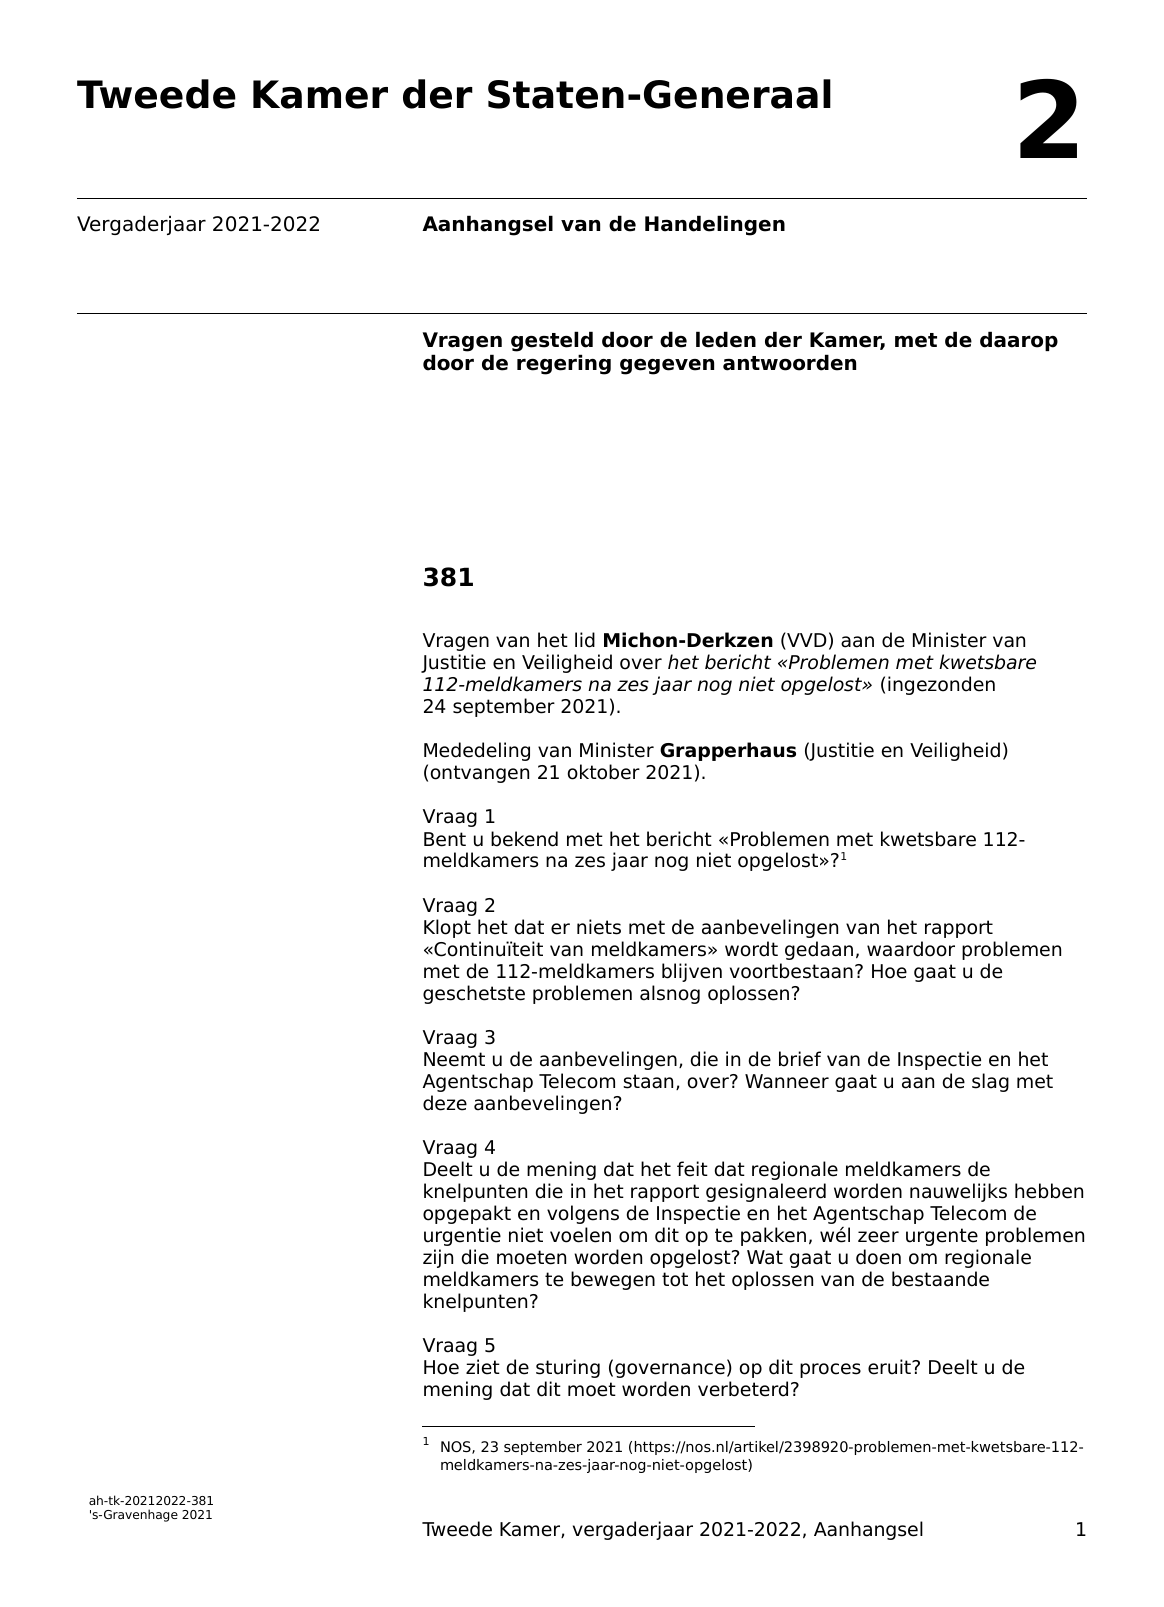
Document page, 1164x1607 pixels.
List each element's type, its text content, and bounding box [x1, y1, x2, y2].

table_cell [77, 314, 422, 375]
text 's-Gravenhage 2021 [88, 1508, 323, 1522]
text Vragen van het lid Michon-Derkzen (VVD) aan de Minister van Justitie en Veiligheid over het bericht «Problemen met kwetsbare 112-meldkamers na zes jaar nog niet opgelost» (ingezonden 24 september 2021). [422, 630, 1087, 718]
text Vraag 1 [422, 806, 1087, 828]
text Mededeling van Minister Grapperhaus (Justitie en Veiligheid) (ontvangen 21 oktober 2021). [422, 740, 1087, 784]
text Vraag 3 [422, 1027, 1087, 1049]
text 381 [422, 563, 1087, 592]
text NOS, 23 september 2021 (https://nos.nl/artikel/2398920-problemen-met-kwetsbare-112-meldkamers-na-zes-jaar-nog-niet-opgelost) [422, 1435, 1087, 1474]
table_cell Vragen gesteld door de leden der Kamer, met de daarop door de regering gegeven antwoorden [422, 314, 1087, 375]
text Klopt het dat er niets met de aanbevelingen van het rapport «Continuïteit van meldkamers» wordt gedaan, waardoor problemen met de 112-meldkamers blijven voortbestaan? Hoe gaat u de geschetste problemen alsnog oplossen? [422, 917, 1087, 1004]
table_header 2 [886, 59, 1087, 198]
text Deelt u de mening dat het feit dat regionale meldkamers de knelpunten die in het rapport gesignaleerd worden nauwelijks hebben opgepakt en volgens de Inspectie en het Agentschap Telecom de urgentie niet voelen om dit op te pakken, wél zeer urgente problemen zijn die moeten worden opgelost? Wat gaat u doen om regionale meldkamers te bewegen tot het oplossen van de bestaande knelpunten? [422, 1159, 1087, 1313]
table_header Tweede Kamer der Staten-Generaal [77, 59, 886, 198]
text Vraag 2 [422, 894, 1087, 917]
text ah-tk-20212022-381 [88, 1494, 323, 1508]
text Hoe ziet de sturing (governance) op dit proces eruit? Deelt u de mening dat dit moet worden verbeterd? [422, 1357, 1087, 1401]
table_cell Vergaderjaar 2021-2022 [77, 199, 422, 313]
text Vraag 5 [422, 1335, 1087, 1357]
text Neemt u de aanbevelingen, die in de brief van de Inspectie en het Agentschap Telecom staan, over? Wanneer gaat u aan de slag met deze aanbevelingen? [422, 1049, 1087, 1114]
text Bent u bekend met het bericht «Problemen met kwetsbare 112-meldkamers na zes jaar nog niet opgelost»? [422, 828, 1087, 872]
text Vraag 4 [422, 1137, 1087, 1159]
table_cell Aanhangsel van de Handelingen [422, 199, 1087, 313]
